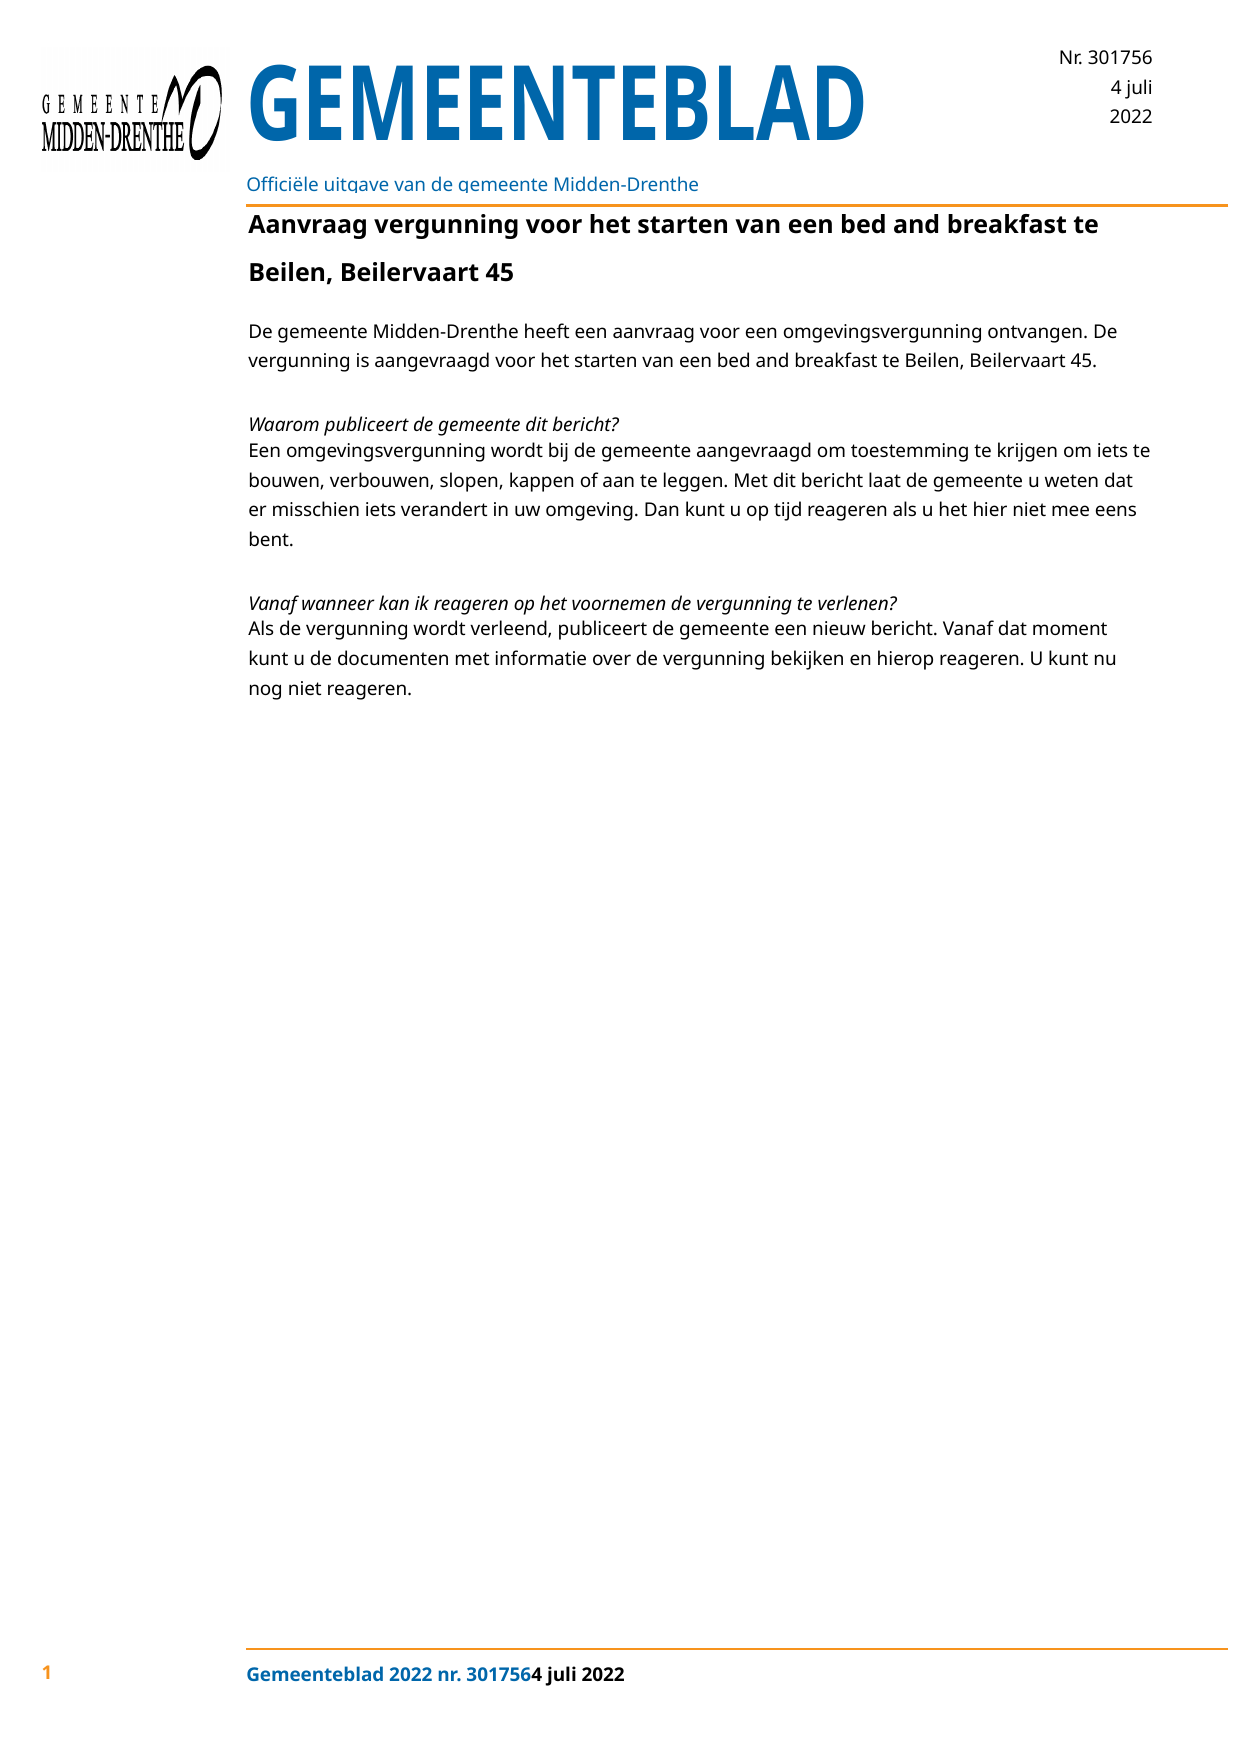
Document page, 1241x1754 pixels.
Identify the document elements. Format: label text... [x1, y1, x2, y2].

picture [41, 47, 231, 172]
text Als de vergunning wordt verleend, publiceert de gemeente een nieuw bericht. Vanaf dat moment kunt u de documenten met informatie over de vergunning bekijken en hierop reageren. U kunt nu nog niet reageren. [248, 616, 1152, 701]
text Waarom publiceert de gemeente dit bericht? [248, 411, 1152, 437]
text Vanaf wanneer kan ik reageren op het voornemen de vergunning te verlenen? [248, 590, 1152, 616]
text Aanvraag vergunning voor het starten van een bed and breakfast te Beilen, Beilervaart 45 [248, 207, 1152, 288]
text Een omgevingsvergunning wordt bij de gemeente aangevraagd om toestemming te krijgen om iets te bouwen, verbouwen, slopen, kappen of aan te leggen. Met dit bericht laat de gemeente u weten dat er misschien iets verandert in uw omgeving. Dan kunt u op tijd reageren als u het hier niet mee eens bent. [248, 437, 1152, 552]
text De gemeente Midden-Drenthe heeft een aanvraag voor een omgevingsvergunning ontvangen. De vergunning is aangevraagd voor het starten van een bed and breakfast te Beilen, Beilervaart 45. [248, 318, 1152, 373]
